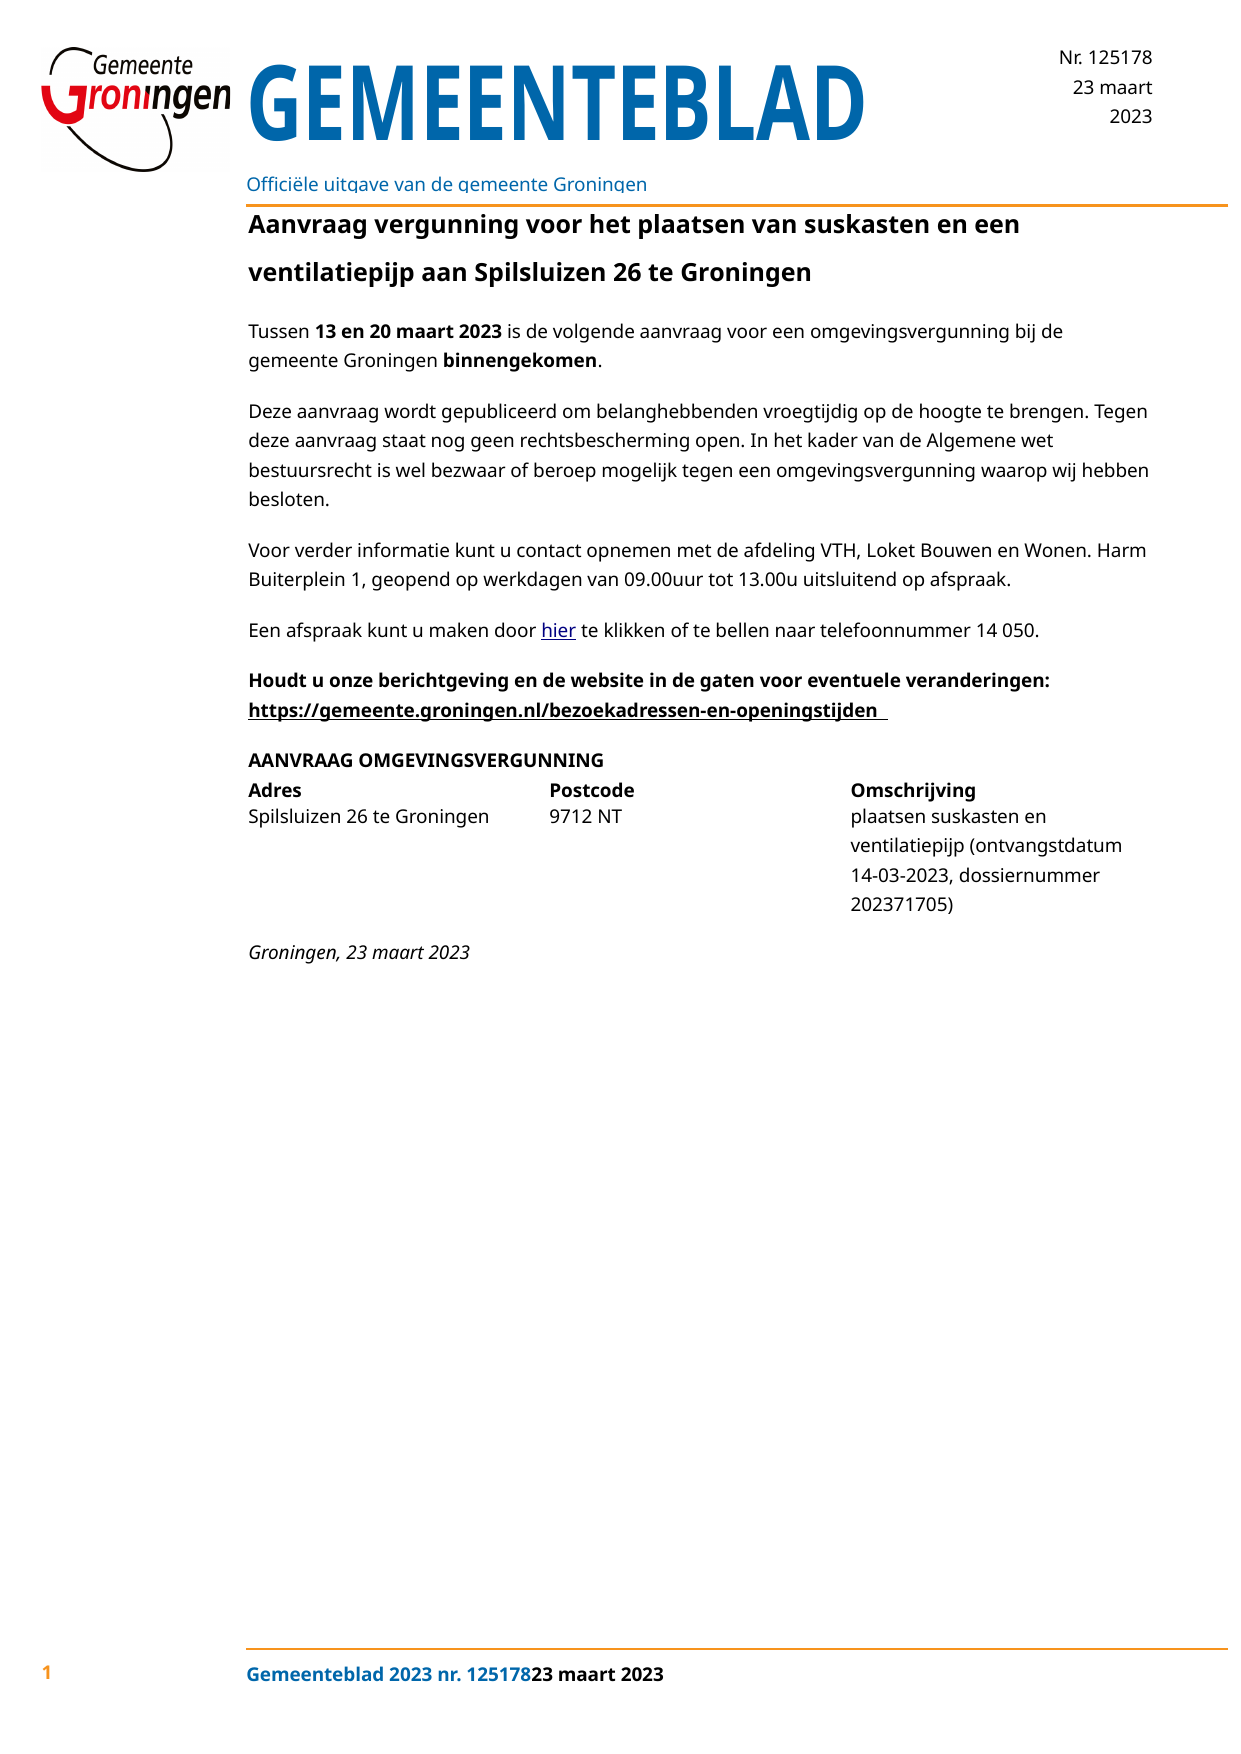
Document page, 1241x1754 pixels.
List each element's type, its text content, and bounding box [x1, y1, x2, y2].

text Deze aanvraag wordt gepubliceerd om belanghebbenden vroegtijdig op de hoogte te brengen. Tegen deze aanvraag staat nog geen rechtsbescherming open. In het kader van de Algemene wet bestuursrecht is wel bezwaar of beroep mogelijk tegen een omgevingsvergunning waarop wij hebben besloten. [248, 398, 1152, 512]
table_header Postcode [549, 777, 850, 803]
table_cell plaatsen suskasten en ventilatiepijp (ontvangstdatum 14-03-2023, dossiernummer 202371705) [850, 803, 1152, 917]
text Een afspraak kunt u maken door hier te klikken of te bellen naar telefoonnummer 14 050. [248, 617, 1152, 643]
table_cell Spilsluizen 26 te Groningen [248, 803, 549, 917]
text Aanvraag vergunning voor het plaatsen van suskasten en een ventilatiepijp aan Spilsluizen 26 te Groningen [248, 207, 1152, 288]
picture [41, 47, 231, 172]
text Voor verder informatie kunt u contact opnemen met de afdeling VTH, Loket Bouwen en Wonen. Harm Buiterplein 1, geopend op werkdagen van 09.00uur tot 13.00u uitsluitend op afspraak. [248, 537, 1152, 592]
text AANVRAAG OMGEVINGSVERGUNNING [248, 747, 1152, 773]
table_header Adres [248, 777, 549, 803]
text Groningen, 23 maart 2023 [248, 939, 1152, 964]
text Tussen 13 en 20 maart 2023 is de volgende aanvraag voor een omgevingsvergunning bij de gemeente Groningen binnengekomen. [248, 318, 1152, 373]
table_header Omschrijving [850, 777, 1152, 803]
text Houdt u onze berichtgeving en de website in de gaten voor eventuele veranderingen: https://gemeente.groningen.nl/bezoekadressen-en-openingstijden [248, 667, 1152, 723]
table_cell 9712 NT [549, 803, 850, 917]
